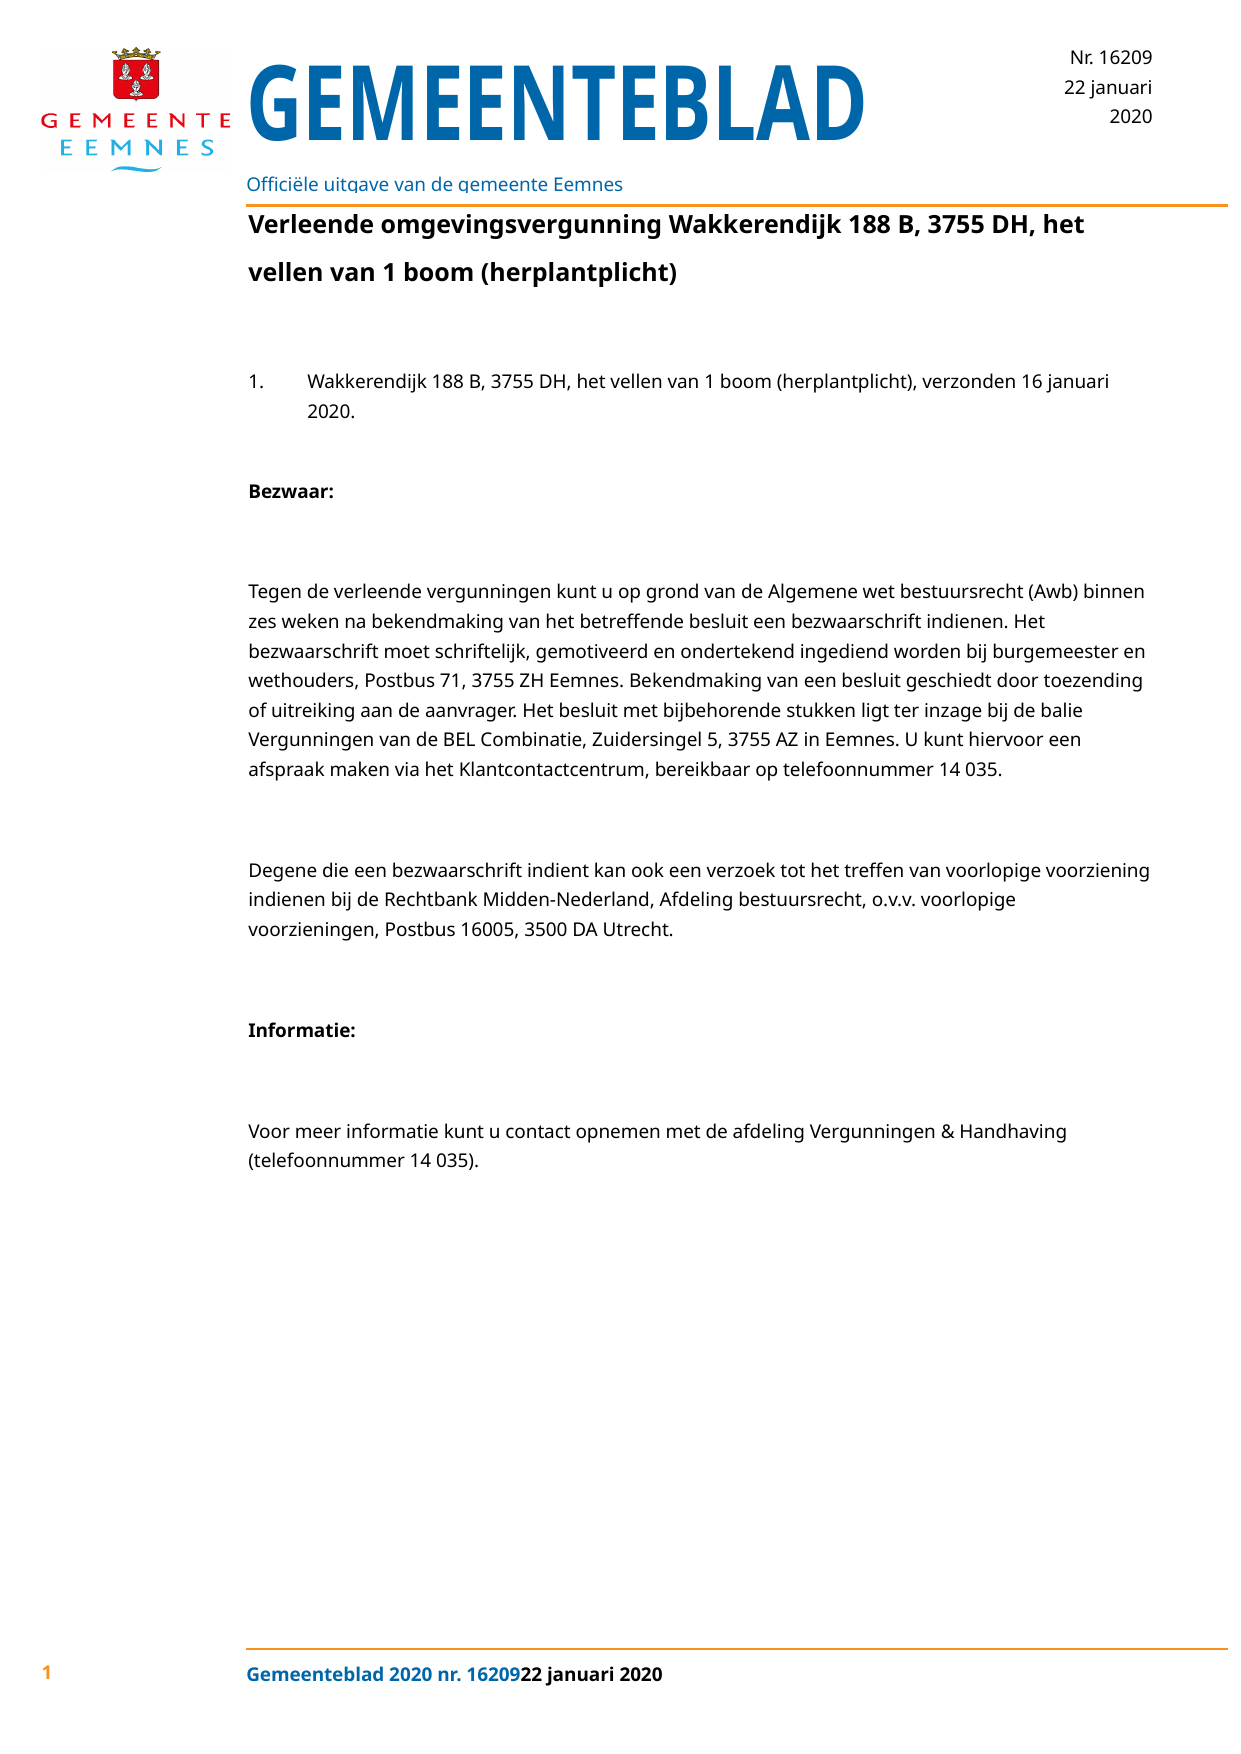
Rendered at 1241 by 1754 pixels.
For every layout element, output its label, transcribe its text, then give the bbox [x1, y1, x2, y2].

text Tegen de verleende vergunningen kunt u op grond van de Algemene wet bestuursrecht (Awb) binnen zes weken na bekendmaking van het betreffende besluit een bezwaarschrift indienen. Het bezwaarschrift moet schriftelijk, gemotiveerd en ondertekend ingediend worden bij burgemeester en wethouders, Postbus 71, 3755 ZH Eemnes. Bekendmaking van een besluit geschiedt door toezending of uitreiking aan de aanvrager. Het besluit met bijbehorende stukken ligt ter inzage bij de balie Vergunningen van de BEL Combinatie, Zuidersingel 5, 3755 AZ in Eemnes. U kunt hiervoor een afspraak maken via het Klantcontactcentrum, bereikbaar op telefoonnummer 14 035. [248, 579, 1152, 782]
text Voor meer informatie kunt u contact opnemen met de afdeling Vergunningen & Handhaving (telefoonnummer 14 035). [248, 1118, 1152, 1173]
text Degene die een bezwaarschrift indient kan ook een verzoek tot het treffen van voorlopige voorziening indienen bij de Rechtbank Midden-Nederland, Afdeling bestuursrecht, o.v.v. voorlopige voorzieningen, Postbus 16005, 3500 DA Utrecht. [248, 857, 1152, 942]
picture [41, 47, 231, 172]
list Wakkerendijk 188 B, 3755 DH, het vellen van 1 boom (herplantplicht), verzonden 16 januari 2020. [248, 368, 1152, 424]
text Informatie: [248, 1017, 1152, 1043]
text Bezwaar: [248, 478, 1152, 504]
text Verleende omgevingsvergunning Wakkerendijk 188 B, 3755 DH, het vellen van 1 boom (herplantplicht) [248, 207, 1152, 288]
